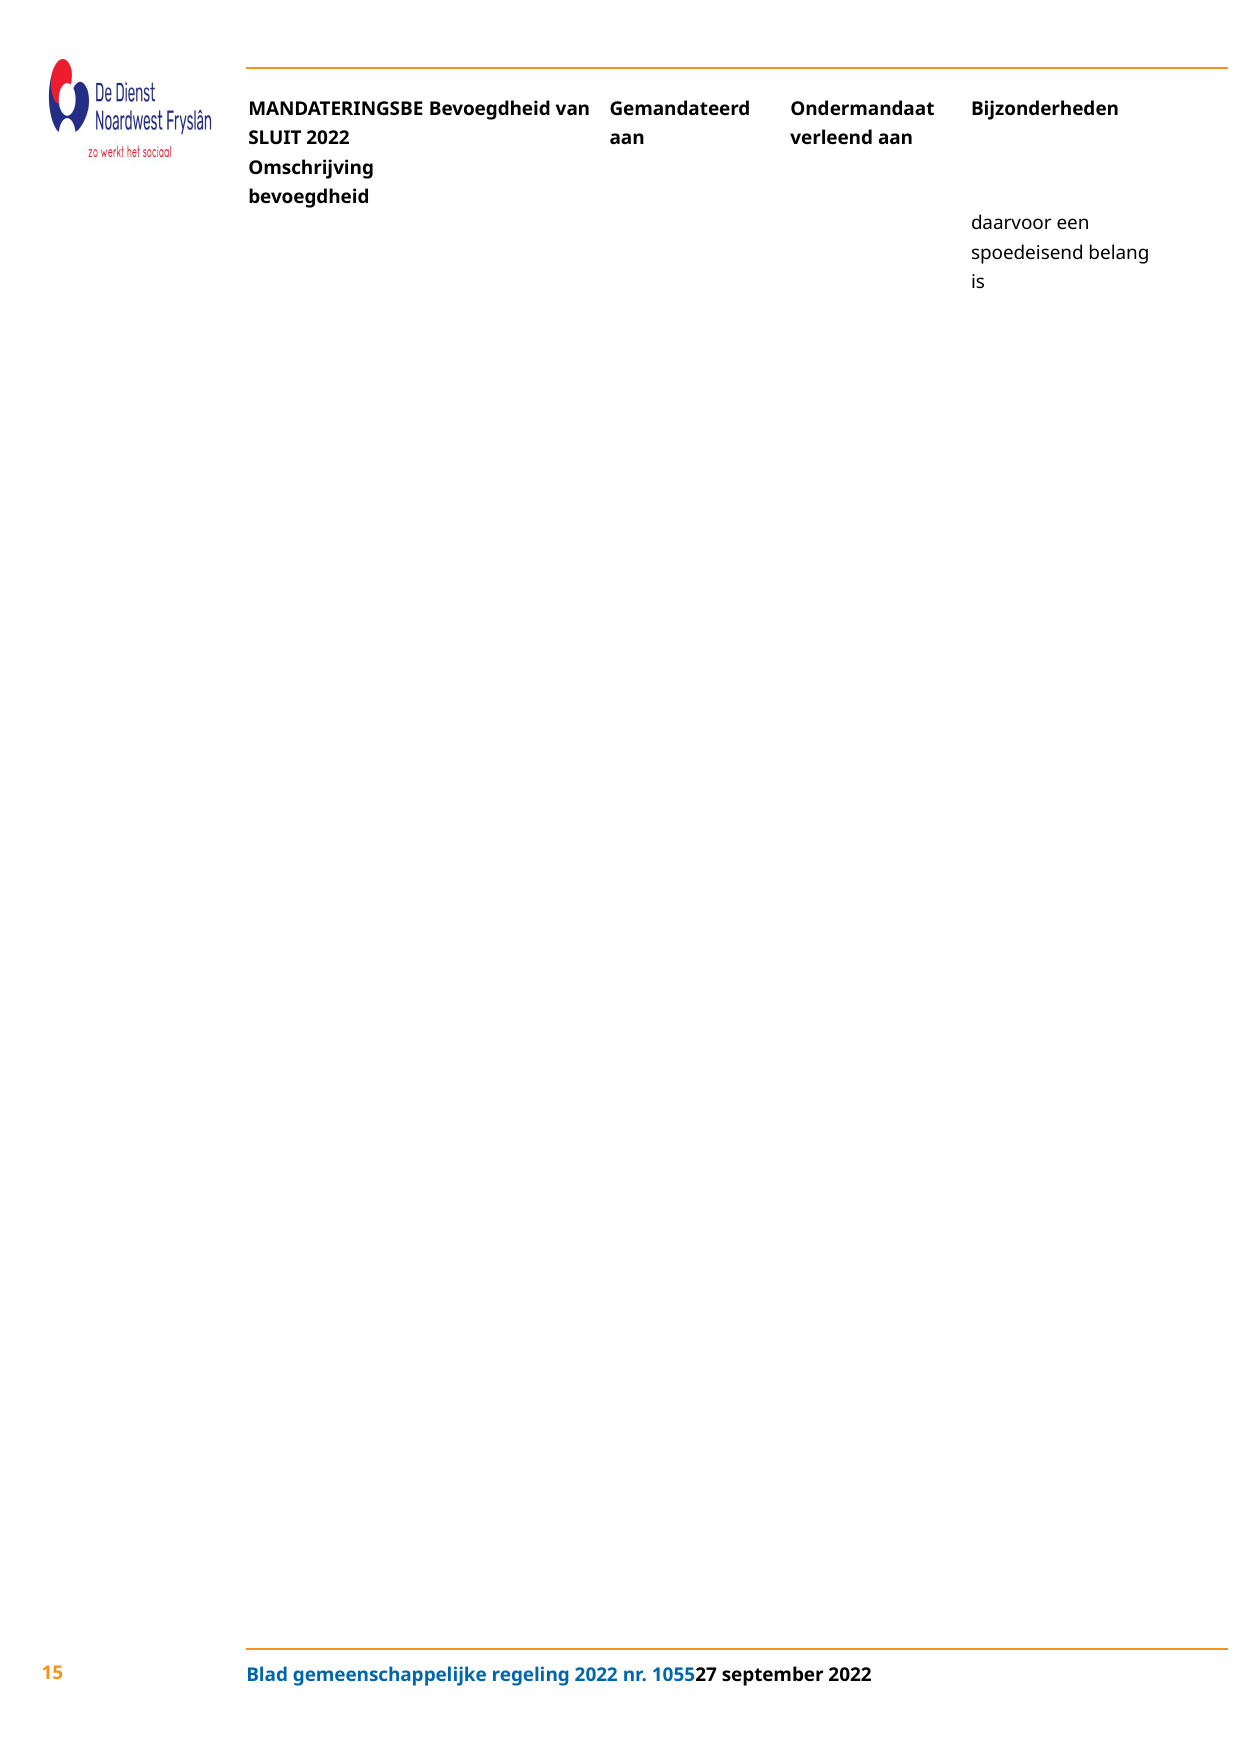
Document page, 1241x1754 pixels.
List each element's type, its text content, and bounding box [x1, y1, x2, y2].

table_cell [790, 209, 971, 294]
table_cell [429, 209, 609, 294]
table_header MANDATERINGSBESLUIT 2022 Omschrijving bevoegdheid [248, 95, 429, 209]
picture [41, 47, 231, 172]
table_header Ondermandaat verleend aan [790, 95, 971, 209]
table_cell [248, 209, 429, 294]
table_header Bevoegdheid van [429, 95, 609, 209]
table_header Gemandateerd aan [609, 95, 790, 209]
table_cell [609, 209, 790, 294]
table_cell daarvoor een spoedeisend belang is [971, 209, 1152, 294]
table_header Bijzonderheden [971, 95, 1152, 209]
